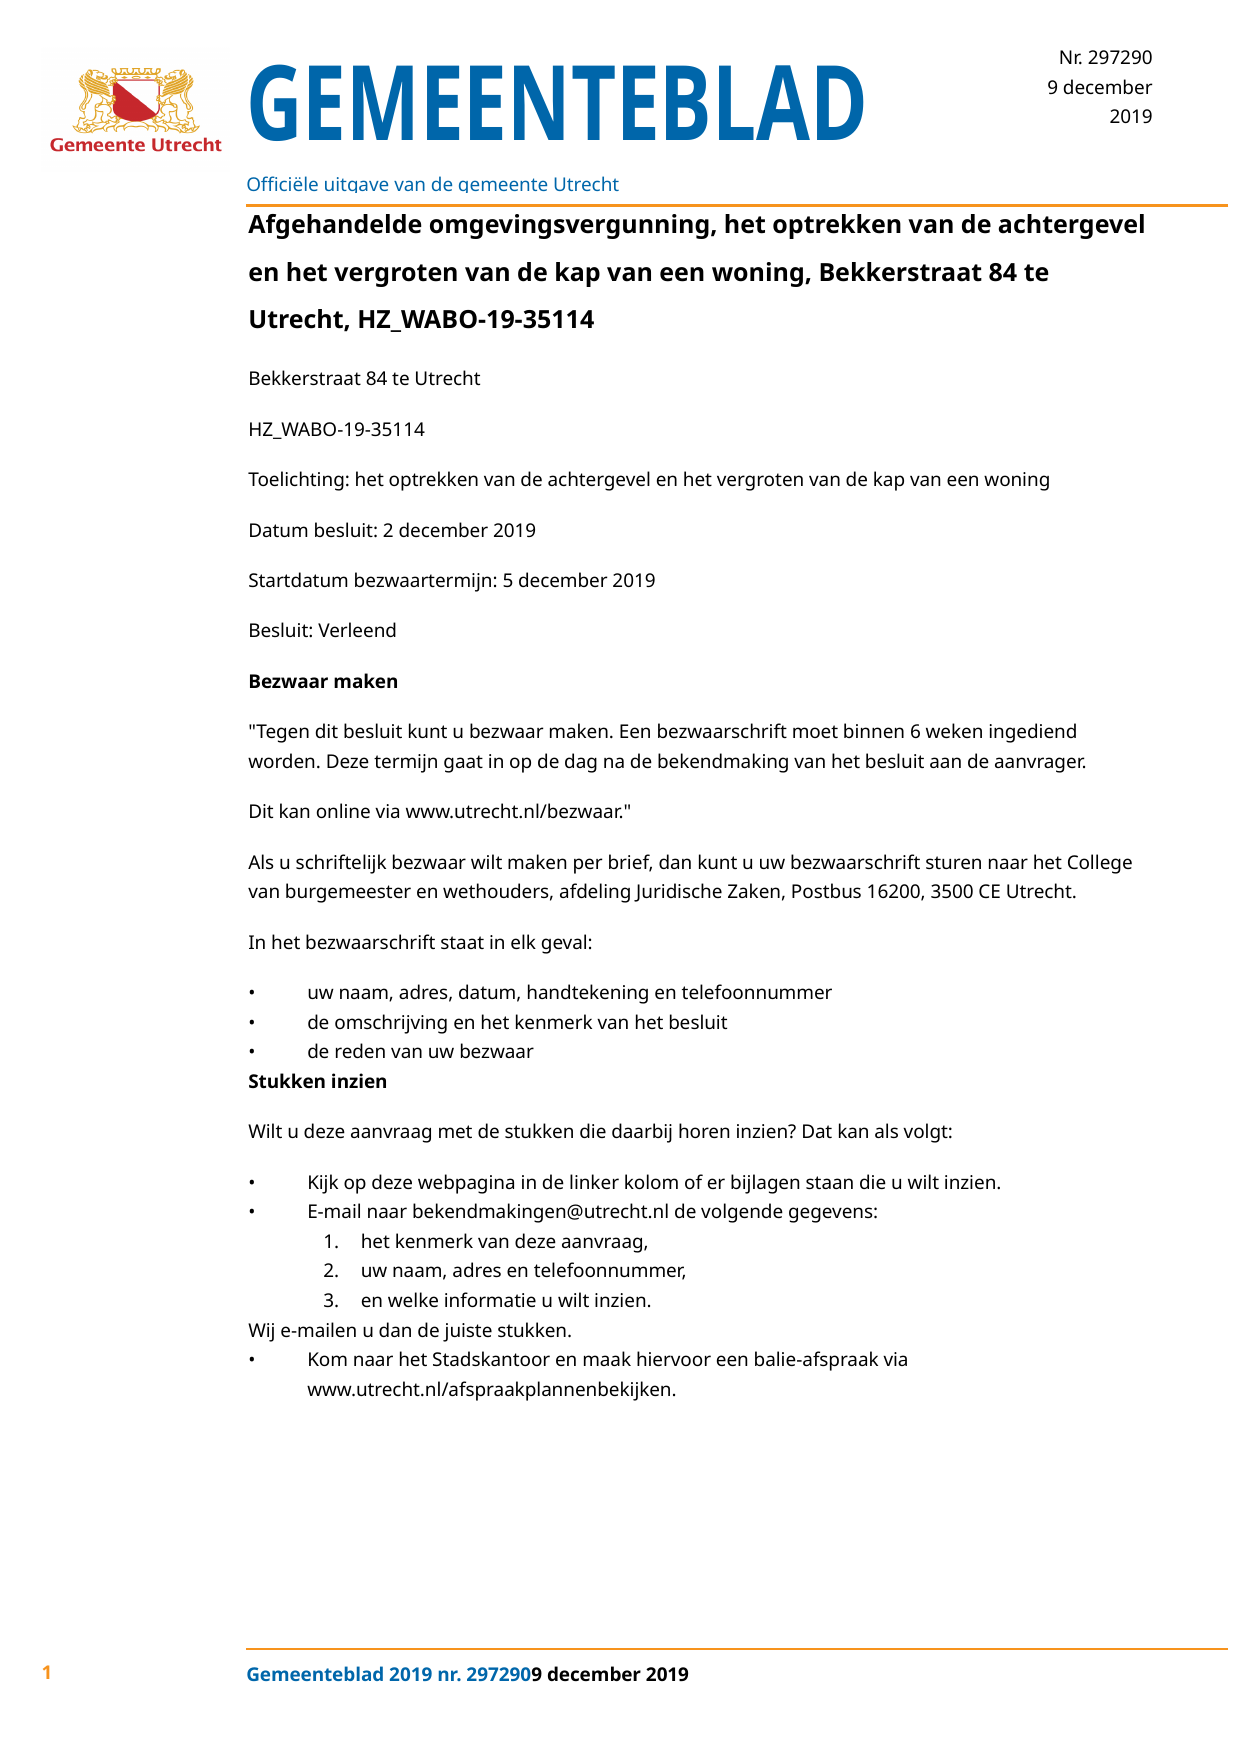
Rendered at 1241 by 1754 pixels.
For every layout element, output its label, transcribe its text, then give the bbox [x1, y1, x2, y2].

list Kijk op deze webpagina in de linker kolom of er bijlagen staan die u wilt inzien. [248, 1169, 1152, 1194]
text Bekkerstraat 84 te Utrecht [248, 366, 1152, 391]
text Als u schriftelijk bezwaar wilt maken per brief, dan kunt u uw bezwaarschrift sturen naar het College van burgemeester en wethouders, afdeling Juridische Zaken, Postbus 16200, 3500 CE Utrecht. [248, 849, 1152, 904]
list de reden van uw bezwaar [248, 1038, 1152, 1064]
list Kom naar het Stadskantoor en maak hiervoor een balie-afspraak via www.utrecht.nl/afspraakplannenbekijken. [248, 1346, 1152, 1402]
picture [41, 47, 231, 172]
text Besluit: Verleend [248, 618, 1152, 643]
text Stukken inzien [248, 1068, 1152, 1094]
text HZ_WABO-19-35114 [248, 416, 1152, 442]
list het kenmerk van deze aanvraag, [323, 1228, 1152, 1254]
text Afgehandelde omgevingsvergunning, het optrekken van de achtergevel en het vergroten van de kap van een woning, Bekkerstraat 84 te Utrecht, HZ_WABO-19-35114 [248, 207, 1152, 336]
list uw naam, adres en telefoonnummer, [323, 1258, 1152, 1283]
list E-mail naar bekendmakingen@utrecht.nl de volgende gegevens: [248, 1198, 1152, 1224]
text Wij e-mailen u dan de juiste stukken. [248, 1317, 1152, 1342]
text Startdatum bezwaartermijn: 5 december 2019 [248, 567, 1152, 593]
text Bezwaar maken [248, 668, 1152, 694]
text Datum besluit: 2 december 2019 [248, 517, 1152, 542]
list de omschrijving en het kenmerk van het besluit [248, 1009, 1152, 1034]
list uw naam, adres, datum, handtekening en telefoonnummer [248, 979, 1152, 1005]
text Toelichting: het optrekken van de achtergevel en het vergroten van de kap van een woning [248, 466, 1152, 492]
text Dit kan online via www.utrecht.nl/bezwaar." [248, 798, 1152, 824]
text In het bezwaarschrift staat in elk geval: [248, 929, 1152, 954]
text "Tegen dit besluit kunt u bezwaar maken. Een bezwaarschrift moet binnen 6 weken ingediend worden. Deze termijn gaat in op de dag na de bekendmaking van het besluit aan de aanvrager. [248, 718, 1152, 774]
list en welke informatie u wilt inzien. [323, 1287, 1152, 1313]
text Wilt u deze aanvraag met de stukken die daarbij horen inzien? Dat kan als volgt: [248, 1118, 1152, 1144]
